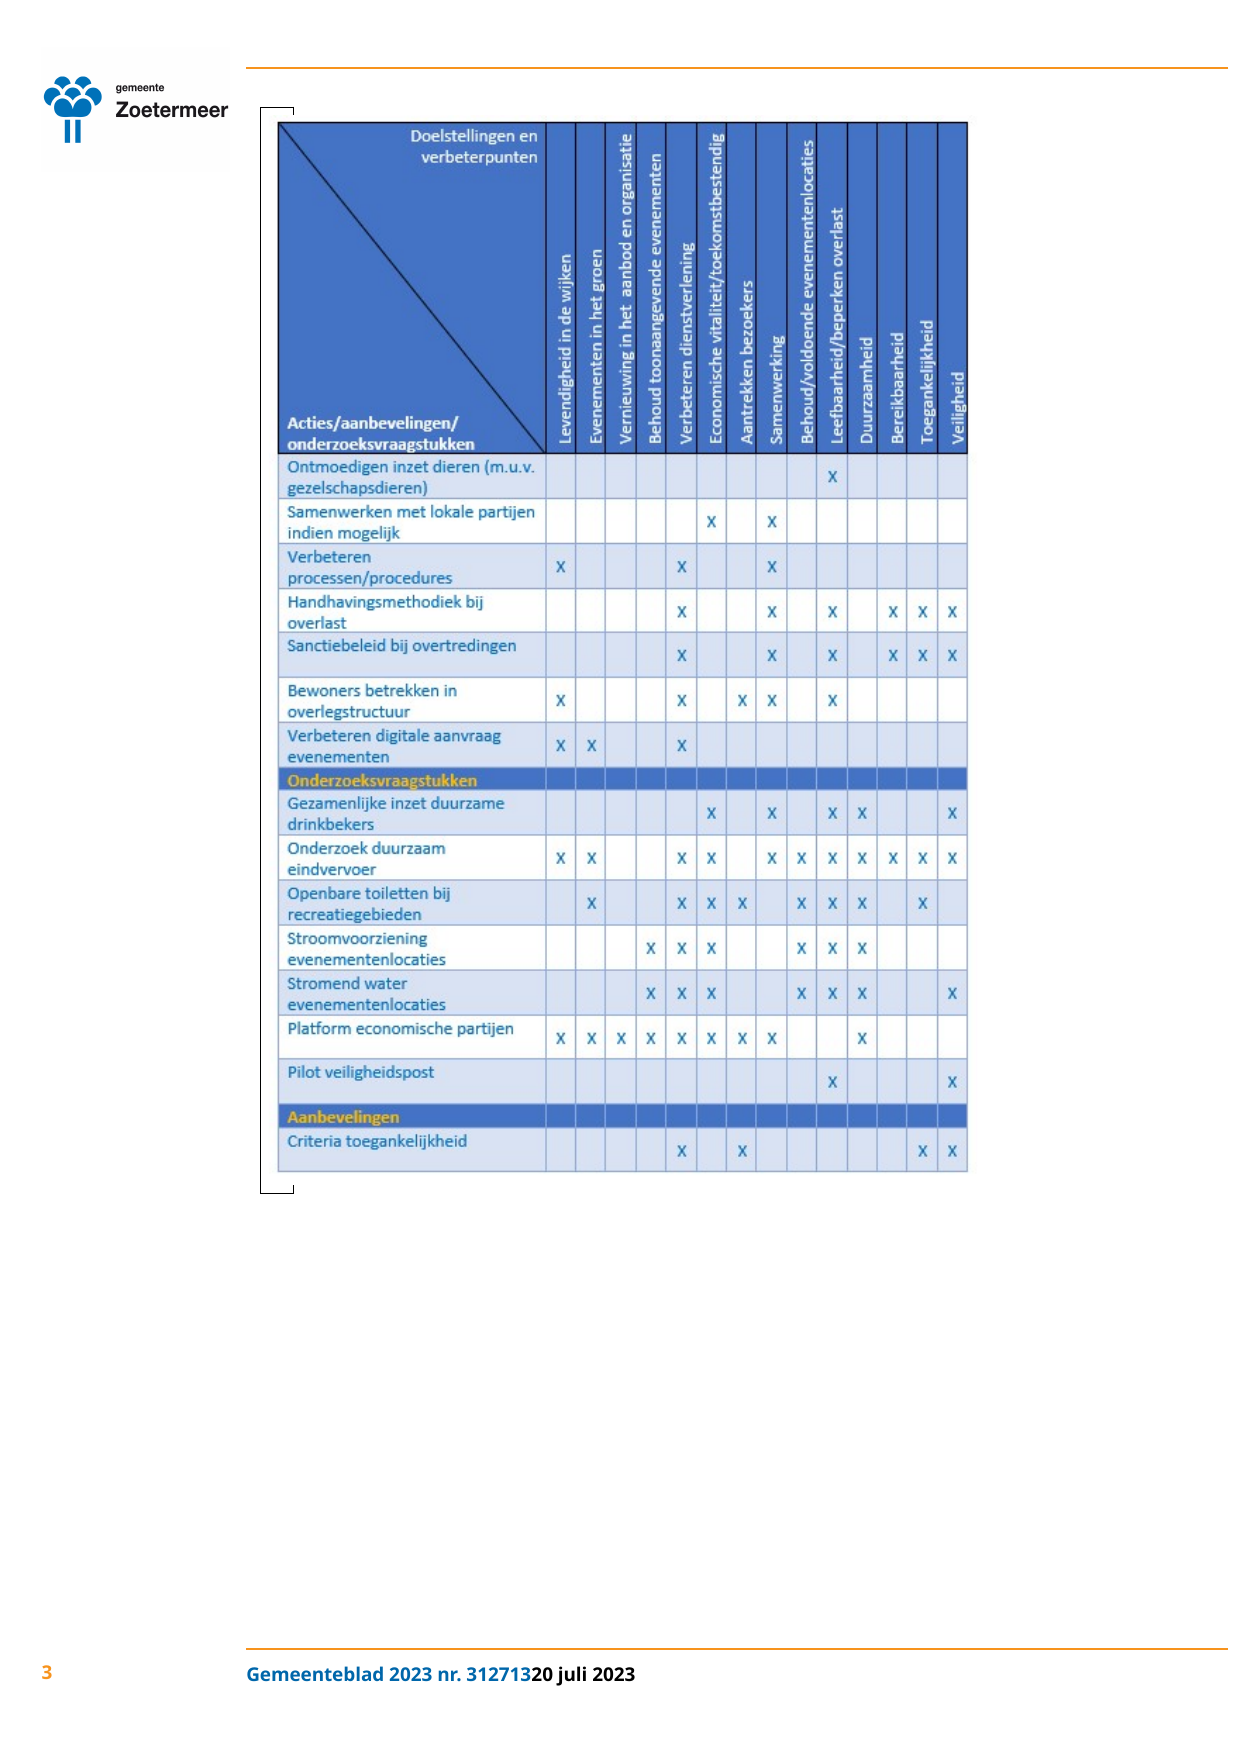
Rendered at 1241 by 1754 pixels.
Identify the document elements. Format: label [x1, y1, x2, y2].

picture [268, 115, 978, 1185]
picture [41, 47, 231, 172]
